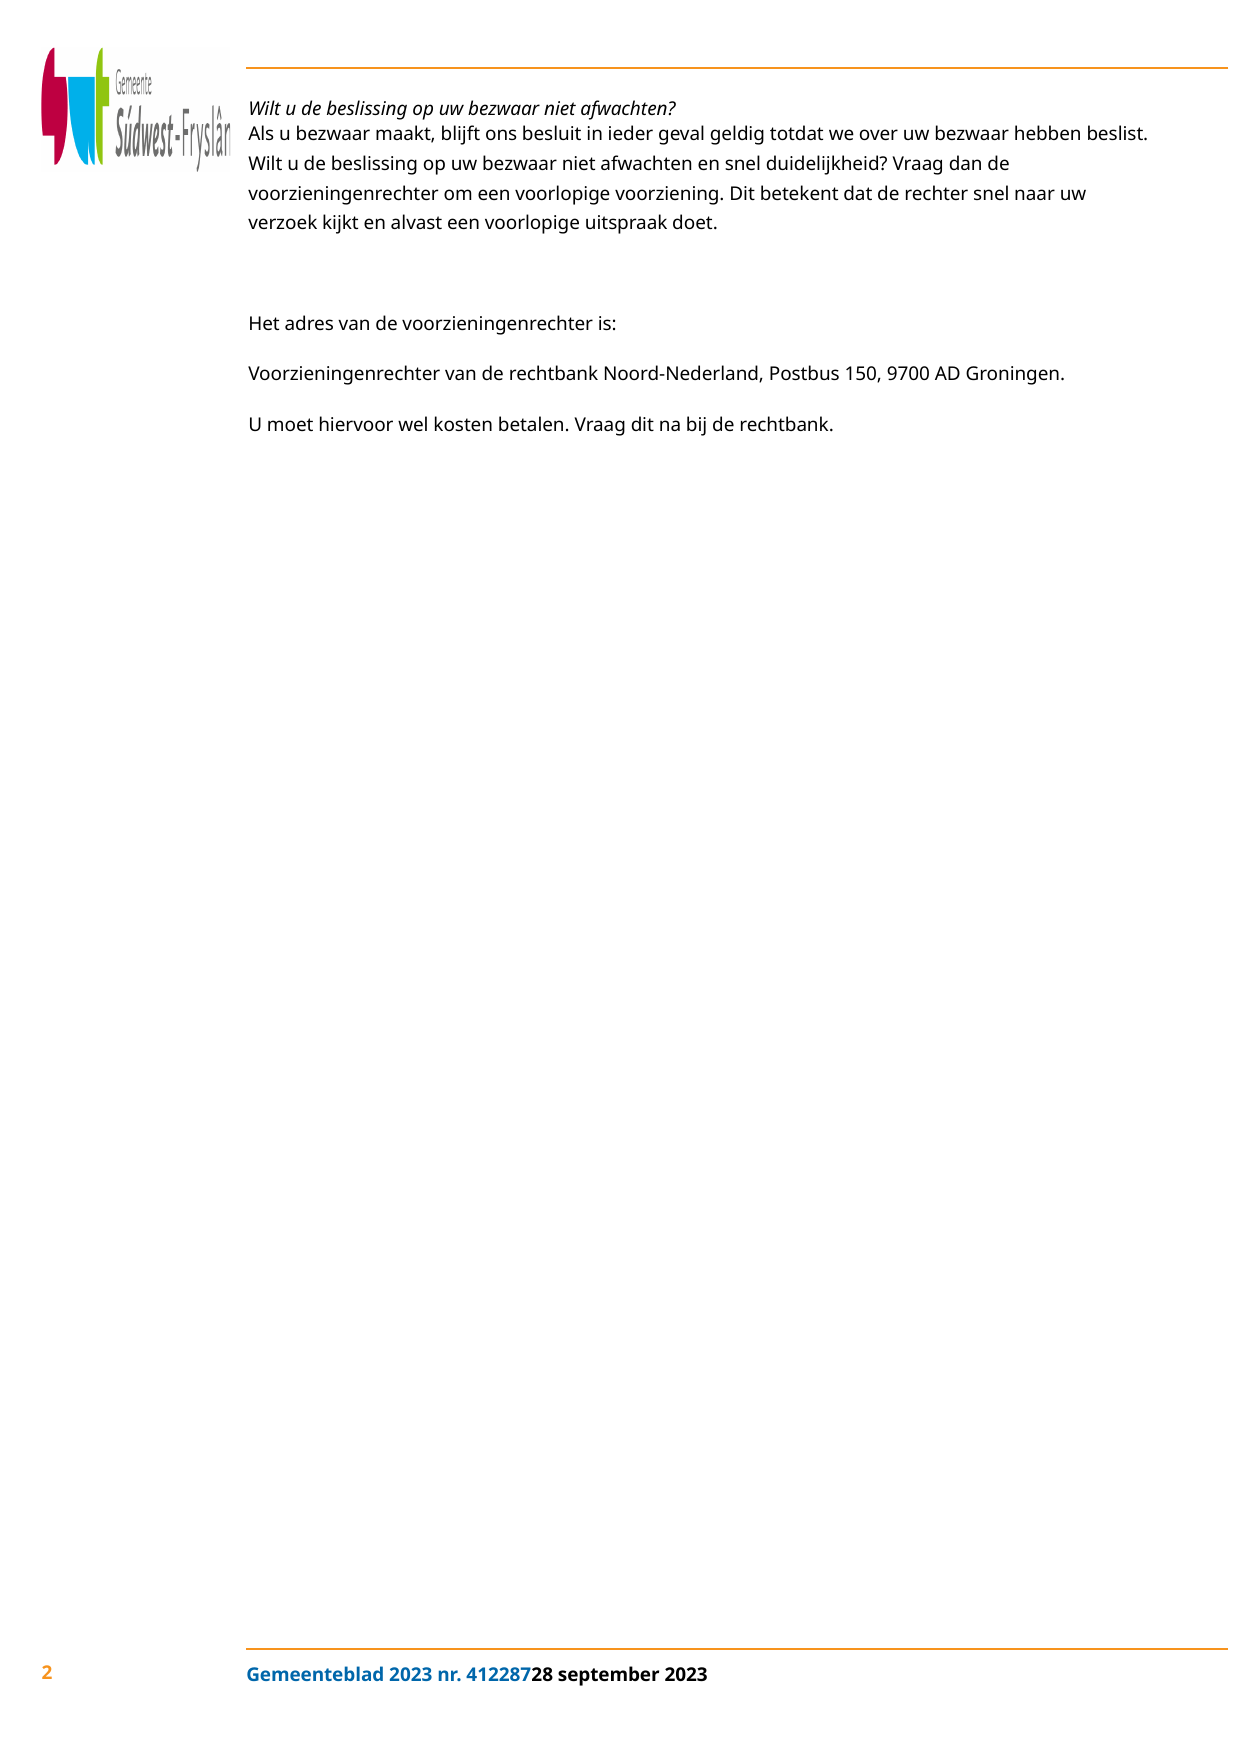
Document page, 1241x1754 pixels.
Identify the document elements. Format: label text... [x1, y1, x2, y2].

text Voorzieningenrechter van de rechtbank Noord-Nederland, Postbus 150, 9700 AD Groningen. [248, 361, 1152, 386]
text Als u bezwaar maakt, blijft ons besluit in ieder geval geldig totdat we over uw bezwaar hebben beslist. Wilt u de beslissing op uw bezwaar niet afwachten en snel duidelijkheid? Vraag dan de voorzieningenrechter om een voorlopige voorziening. Dit betekent dat de rechter snel naar uw verzoek kijkt en alvast een voorlopige uitspraak doet. [248, 121, 1152, 235]
text Wilt u de beslissing op uw bezwaar niet afwachten? [248, 95, 1152, 121]
text U moet hiervoor wel kosten betalen. Vraag dit na bij de rechtbank. [248, 411, 1152, 437]
picture [41, 47, 231, 172]
text Het adres van de voorzieningenrechter is: [248, 310, 1152, 336]
